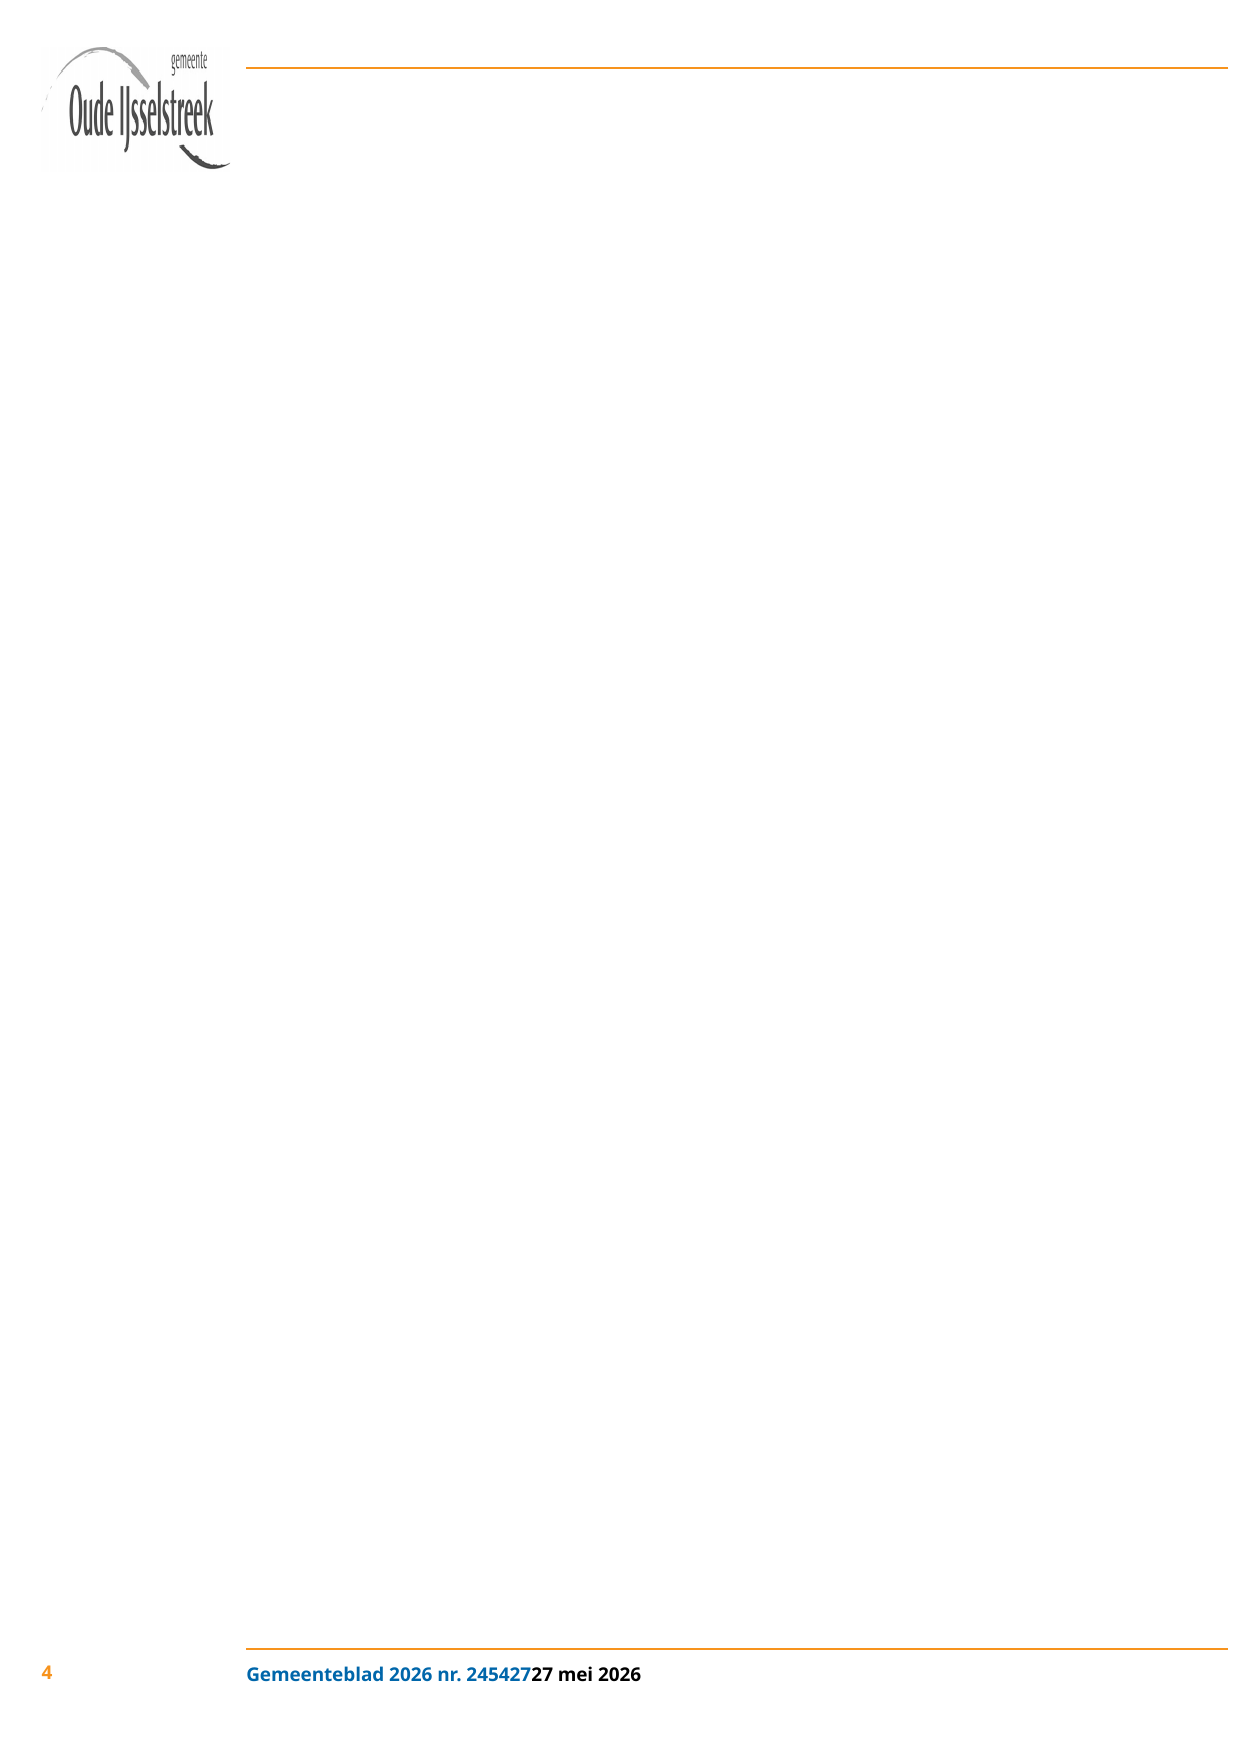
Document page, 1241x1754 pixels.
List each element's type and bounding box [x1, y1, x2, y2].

picture [41, 47, 231, 172]
